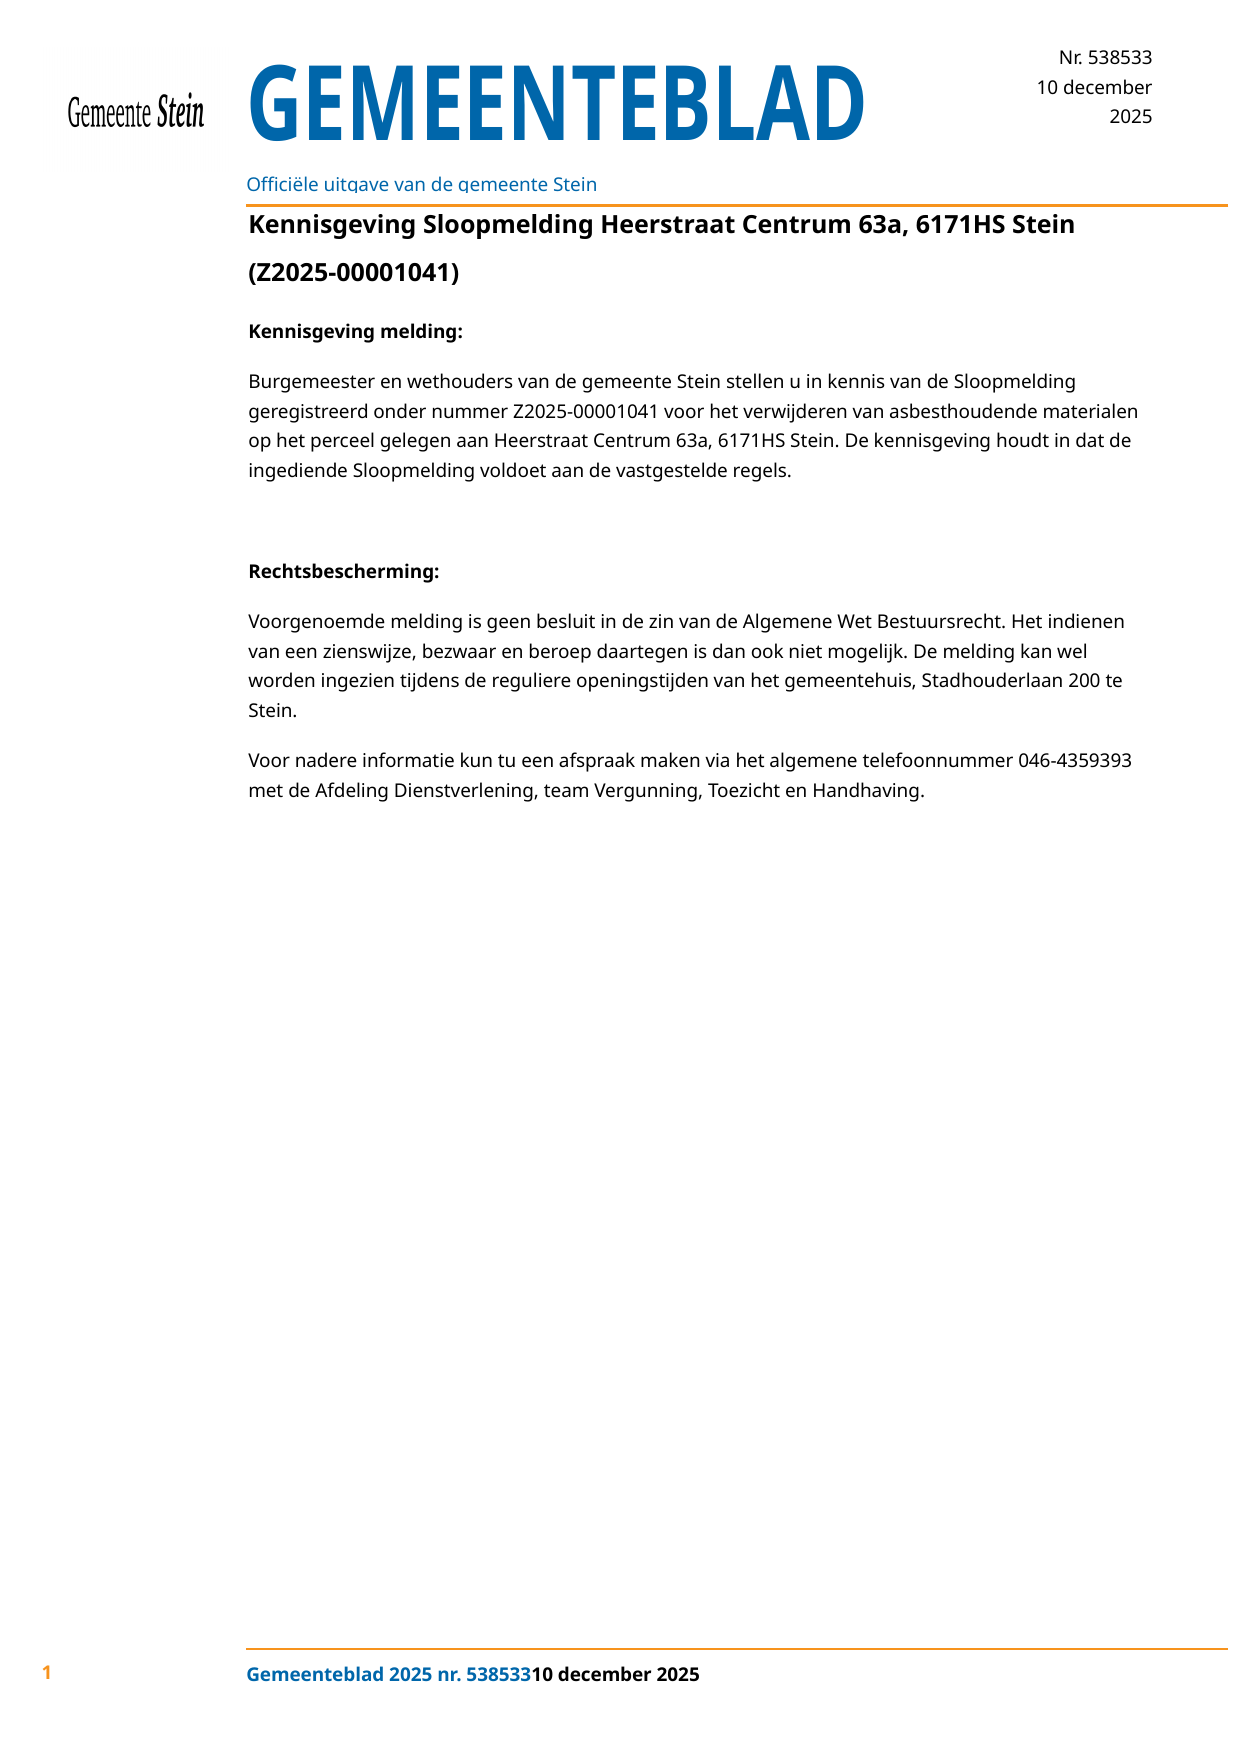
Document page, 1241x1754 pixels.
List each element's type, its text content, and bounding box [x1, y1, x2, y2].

text Kennisgeving melding: [248, 318, 1152, 344]
text Voor nadere informatie kun tu een afspraak maken via het algemene telefoonnummer 046-4359393 met de Afdeling Dienstverlening, team Vergunning, Toezicht en Handhaving. [248, 747, 1152, 803]
text Rechtsbescherming: [248, 558, 1152, 584]
text Burgemeester en wethouders van de gemeente Stein stellen u in kennis van de Sloopmelding geregistreerd onder nummer Z2025-00001041 voor het verwijderen van asbesthoudende materialen op het perceel gelegen aan Heerstraat Centrum 63a, 6171HS Stein. De kennisgeving houdt in dat de ingediende Sloopmelding voldoet aan de vastgestelde regels. [248, 368, 1152, 483]
picture [41, 47, 231, 172]
text Kennisgeving Sloopmelding Heerstraat Centrum 63a, 6171HS Stein (Z2025-00001041) [248, 207, 1152, 288]
text Voorgenoemde melding is geen besluit in de zin van de Algemene Wet Bestuursrecht. Het indienen van een zienswijze, bezwaar en beroep daartegen is dan ook niet mogelijk. De melding kan wel worden ingezien tijdens de reguliere openingstijden van het gemeentehuis, Stadhouderlaan 200 te Stein. [248, 608, 1152, 723]
